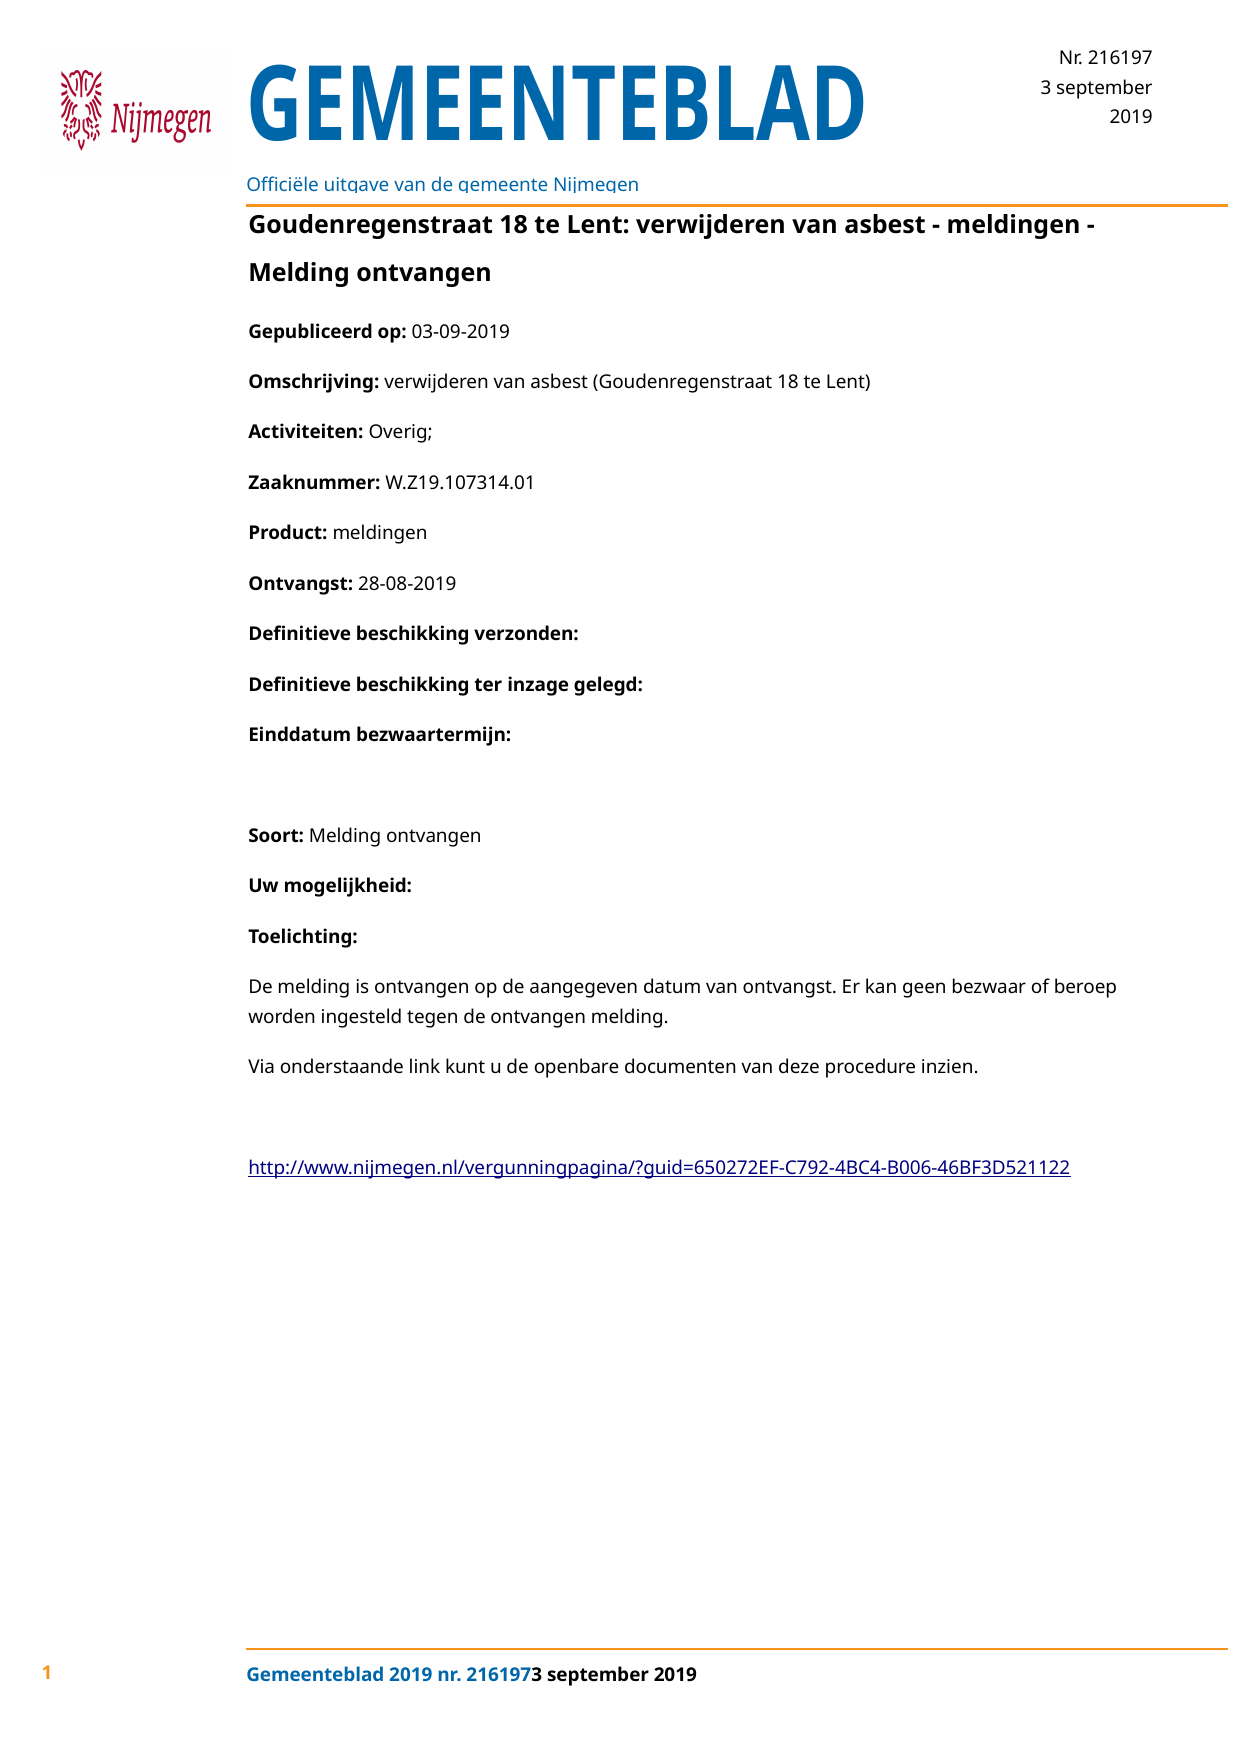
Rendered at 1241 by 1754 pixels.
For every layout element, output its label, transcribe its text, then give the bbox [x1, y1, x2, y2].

text Einddatum bezwaartermijn: [248, 721, 1152, 747]
text Definitieve beschikking verzonden: [248, 620, 1152, 646]
text Toelichting: [248, 923, 1152, 949]
text Goudenregenstraat 18 te Lent: verwijderen van asbest - meldingen - Melding ontvangen [248, 207, 1152, 288]
text Zaaknummer: W.Z19.107314.01 [248, 469, 1152, 495]
text Activiteiten: Overig; [248, 419, 1152, 444]
text Uw mogelijkheid: [248, 872, 1152, 898]
text Omschrijving: verwijderen van asbest (Goudenregenstraat 18 te Lent) [248, 368, 1152, 394]
text Ontvangst: 28-08-2019 [248, 570, 1152, 596]
text Definitieve beschikking ter inzage gelegd: [248, 671, 1152, 697]
picture [41, 47, 231, 172]
text Gepubliceerd op: 03-09-2019 [248, 318, 1152, 344]
text Product: meldingen [248, 519, 1152, 545]
text http://www.nijmegen.nl/vergunningpagina/?guid=650272EF-C792-4BC4-B006-46BF3D521122 [248, 1154, 1152, 1180]
text De melding is ontvangen op de aangegeven datum van ontvangst. Er kan geen bezwaar of beroep worden ingesteld tegen de ontvangen melding. [248, 973, 1152, 1029]
text Via onderstaande link kunt u de openbare documenten van deze procedure inzien. [248, 1053, 1152, 1079]
text Soort: Melding ontvangen [248, 822, 1152, 848]
